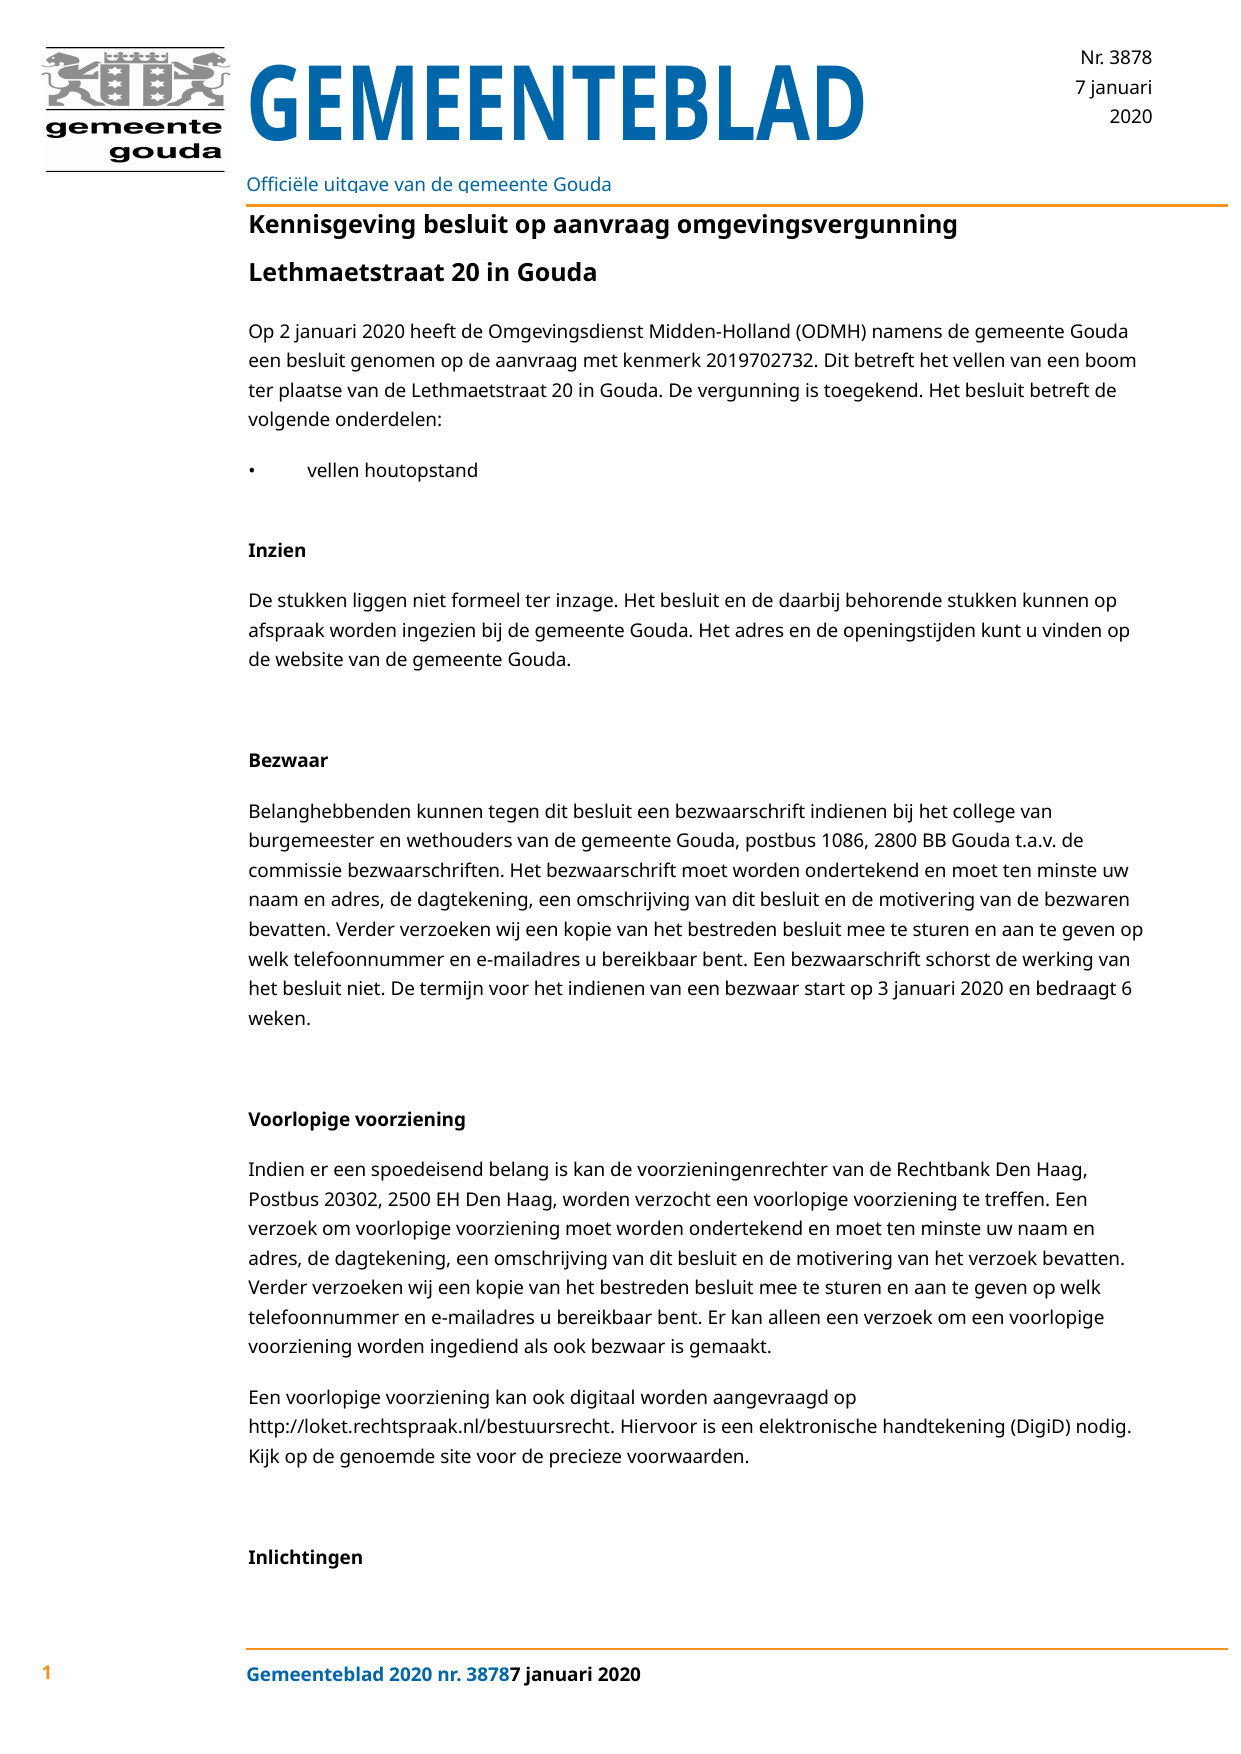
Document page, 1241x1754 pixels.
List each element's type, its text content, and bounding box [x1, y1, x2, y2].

text Inlichtingen [248, 1544, 1152, 1570]
text Indien er een spoedeisend belang is kan de voorzieningenrechter van de Rechtbank Den Haag, Postbus 20302, 2500 EH Den Haag, worden verzocht een voorlopige voorziening te treffen. Een verzoek om voorlopige voorziening moet worden ondertekend en moet ten minste uw naam en adres, de dagtekening, een omschrijving van dit besluit en de motivering van het verzoek bevatten. Verder verzoeken wij een kopie van het bestreden besluit mee te sturen en aan te geven op welk telefoonnummer en e-mailadres u bereikbaar bent. Er kan alleen een verzoek om een voorlopige voorziening worden ingediend als ook bezwaar is gemaakt. [248, 1156, 1152, 1359]
text De stukken liggen niet formeel ter inzage. Het besluit en de daarbij behorende stukken kunnen op afspraak worden ingezien bij de gemeente Gouda. Het adres en de openingstijden kunt u vinden op de website van de gemeente Gouda. [248, 587, 1152, 672]
text Op 2 januari 2020 heeft de Omgevingsdienst Midden-Holland (ODMH) namens de gemeente Gouda een besluit genomen op de aanvraag met kenmerk 2019702732. Dit betreft het vellen van een boom ter plaatse van de Lethmaetstraat 20 in Gouda. De vergunning is toegekend. Het besluit betreft de volgende onderdelen: [248, 318, 1152, 432]
text Voorlopige voorziening [248, 1106, 1152, 1132]
text Bezwaar [248, 747, 1152, 773]
list vellen houtopstand [248, 457, 1152, 483]
picture [41, 47, 231, 172]
text Kennisgeving besluit op aanvraag omgevingsvergunning Lethmaetstraat 20 in Gouda [248, 207, 1152, 288]
text Een voorlopige voorziening kan ook digitaal worden aangevraagd op http://loket.rechtspraak.nl/bestuursrecht. Hiervoor is een elektronische handtekening (DigiD) nodig. Kijk op de genoemde site voor de precieze voorwaarden. [248, 1384, 1152, 1469]
text Belanghebbenden kunnen tegen dit besluit een bezwaarschrift indienen bij het college van burgemeester en wethouders van de gemeente Gouda, postbus 1086, 2800 BB Gouda t.a.v. de commissie bezwaarschriften. Het bezwaarschrift moet worden ondertekend en moet ten minste uw naam en adres, de dagtekening, een omschrijving van dit besluit en de motivering van de bezwaren bevatten. Verder verzoeken wij een kopie van het bestreden besluit mee te sturen en aan te geven op welk telefoonnummer en e-mailadres u bereikbaar bent. Een bezwaarschrift schorst de werking van het besluit niet. De termijn voor het indienen van een bezwaar start op 3 januari 2020 en bedraagt 6 weken. [248, 798, 1152, 1031]
text Inzien [248, 537, 1152, 563]
